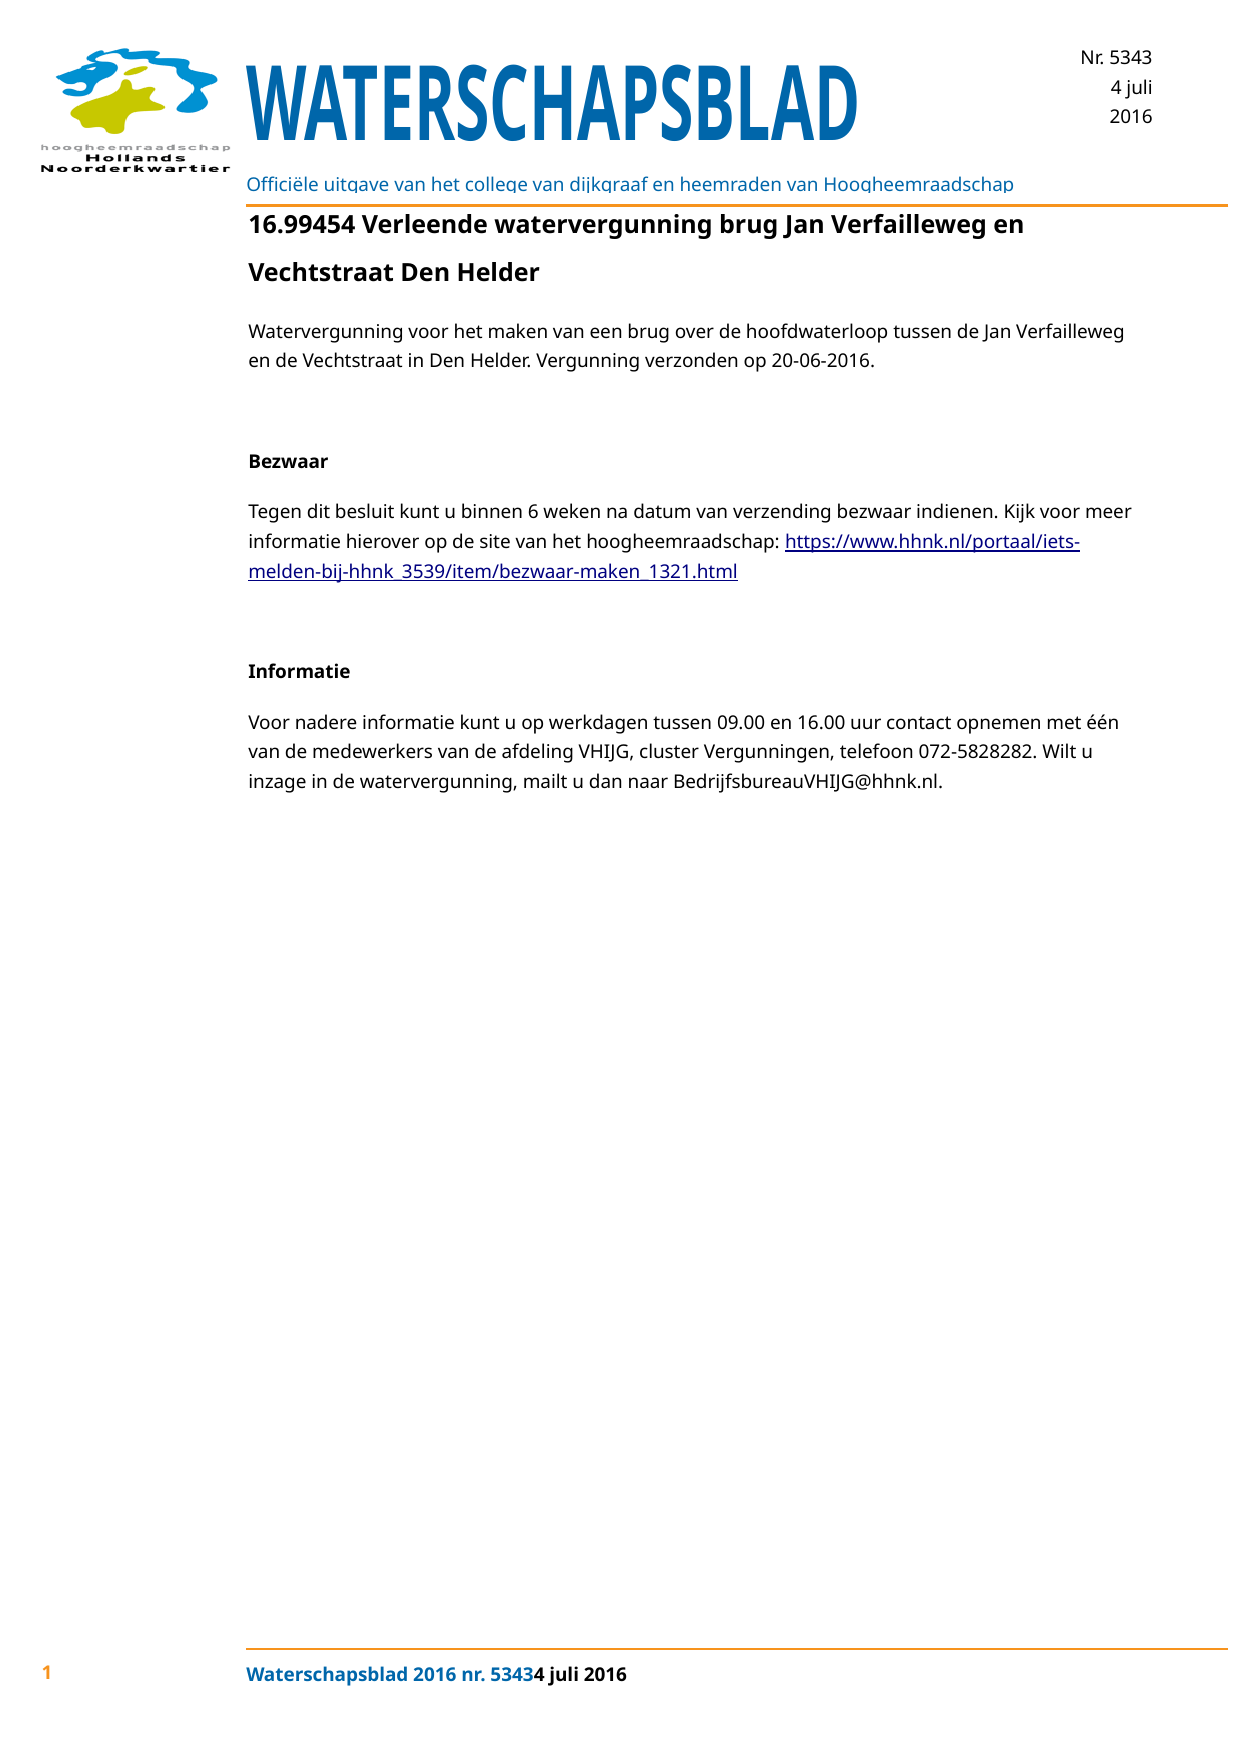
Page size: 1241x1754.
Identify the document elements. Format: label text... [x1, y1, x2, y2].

text Tegen dit besluit kunt u binnen 6 weken na datum van verzending bezwaar indienen. Kijk voor meer informatie hierover op de site van het hoogheemraadschap: https://www.hhnk.nl/portaal/iets-melden-bij-hhnk_3539/item/bezwaar-maken_1321.html [248, 499, 1152, 584]
text Voor nadere informatie kunt u op werkdagen tussen 09.00 en 16.00 uur contact opnemen met één van de medewerkers van de afdeling VHIJG, cluster Vergunningen, telefoon 072-5828282. Wilt u inzage in de watervergunning, mailt u dan naar BedrijfsbureauVHIJG@hhnk.nl. [248, 709, 1152, 794]
picture [41, 47, 231, 172]
text Informatie [248, 659, 1152, 684]
text Bezwaar [248, 448, 1152, 474]
text 16.99454 Verleende watervergunning brug Jan Verfailleweg en Vechtstraat Den Helder [248, 207, 1152, 288]
text Watervergunning voor het maken van een brug over de hoofdwaterloop tussen de Jan Verfailleweg en de Vechtstraat in Den Helder. Vergunning verzonden op 20-06-2016. [248, 318, 1152, 373]
